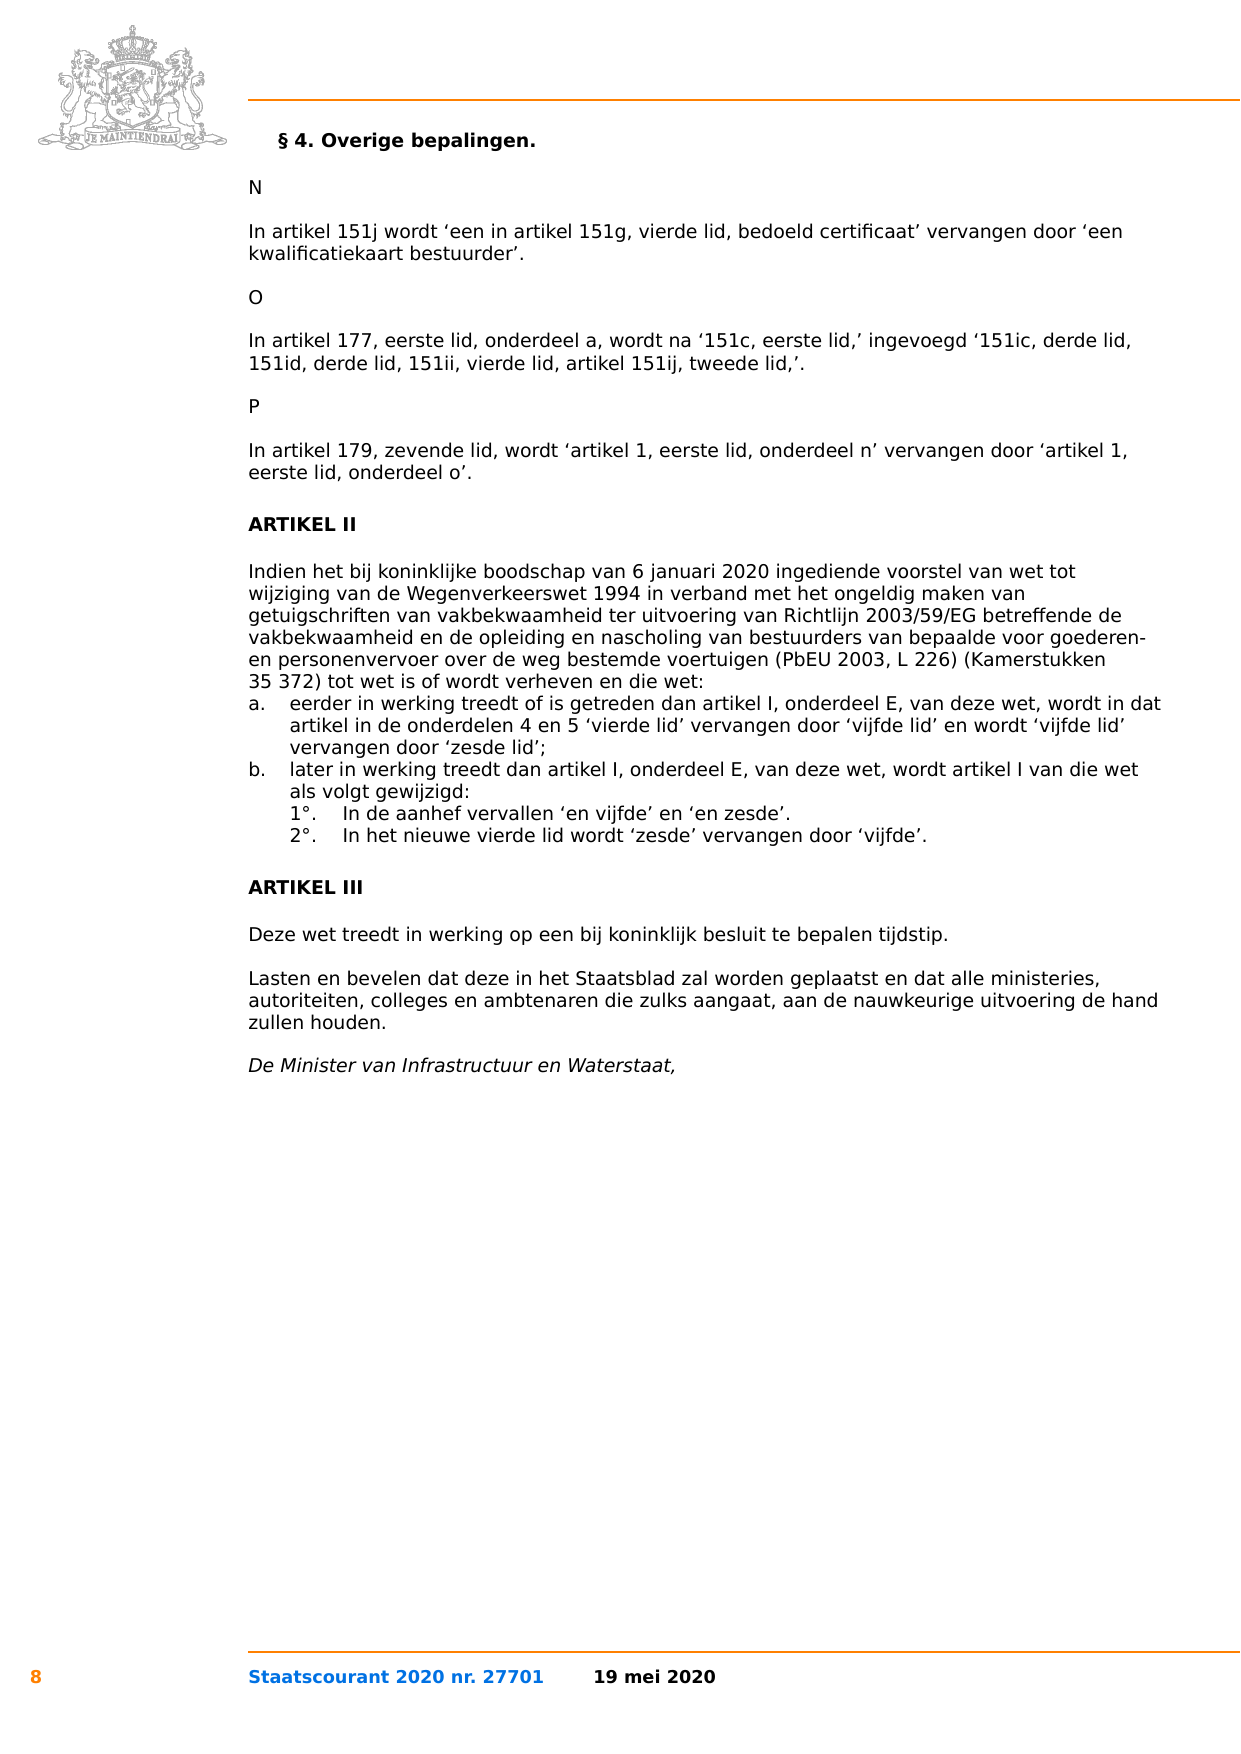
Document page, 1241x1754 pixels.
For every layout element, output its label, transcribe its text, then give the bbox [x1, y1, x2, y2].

subtitle ARTIKEL III [248, 877, 1163, 899]
text a. eerder in werking treedt of is getreden dan artikel I, onderdeel E, van deze wet, wordt in dat artikel in de onderdelen 4 en 5 ‘vierde lid’ vervangen door ‘vijfde lid’ en wordt ‘vijfde lid’ vervangen door ‘zesde lid’; [248, 693, 1163, 759]
picture [38, 25, 227, 150]
text 2°. In het nieuwe vierde lid wordt ‘zesde’ vervangen door ‘vijfde’. [289, 825, 1163, 847]
text In artikel 151j wordt ‘een in artikel 151g, vierde lid, bedoeld certificaat’ vervangen door ‘een kwalificatiekaart bestuurder’. [248, 221, 1163, 265]
text In artikel 179, zevende lid, wordt ‘artikel 1, eerste lid, onderdeel n’ vervangen door ‘artikel 1, eerste lid, onderdeel o’. [248, 440, 1163, 484]
text De Minister van Infrastructuur en Waterstaat, [248, 1055, 1163, 1077]
text Indien het bij koninklijke boodschap van 6 januari 2020 ingediende voorstel van wet tot wijziging van de Wegenverkeerswet 1994 in verband met het ongeldig maken van getuigschriften van vakbekwaamheid ter uitvoering van Richtlijn 2003/59/EG betreffende de vakbekwaamheid en de opleiding en nascholing van bestuurders van bepaalde voor goederen- en personenvervoer over de weg bestemde voertuigen (PbEU 2003, L 226) (Kamerstukken 35 372) tot wet is of wordt verheven en die wet: [248, 561, 1163, 693]
text b. later in werking treedt dan artikel I, onderdeel E, van deze wet, wordt artikel I van die wet als volgt gewijzigd: [248, 759, 1163, 803]
text O [248, 287, 1163, 308]
text 1°. In de aanhef vervallen ‘en vijfde’ en ‘en zesde’. [289, 803, 1163, 825]
text Deze wet treedt in werking op een bij koninklijk besluit te bepalen tijdstip. [248, 924, 1163, 946]
subtitle ARTIKEL II [248, 514, 1163, 536]
text N [248, 177, 1163, 199]
subtitle § 4. Overige bepalingen. [278, 130, 1163, 152]
text P [248, 396, 1163, 418]
text Lasten en bevelen dat deze in het Staatsblad zal worden geplaatst en dat alle ministeries, autoriteiten, colleges en ambtenaren die zulks aangaat, aan de nauwkeurige uitvoering de hand zullen houden. [248, 968, 1163, 1033]
text In artikel 177, eerste lid, onderdeel a, wordt na ‘151c, eerste lid,’ ingevoegd ‘151ic, derde lid, 151id, derde lid, 151ii, vierde lid, artikel 151ij, tweede lid,’. [248, 330, 1163, 374]
